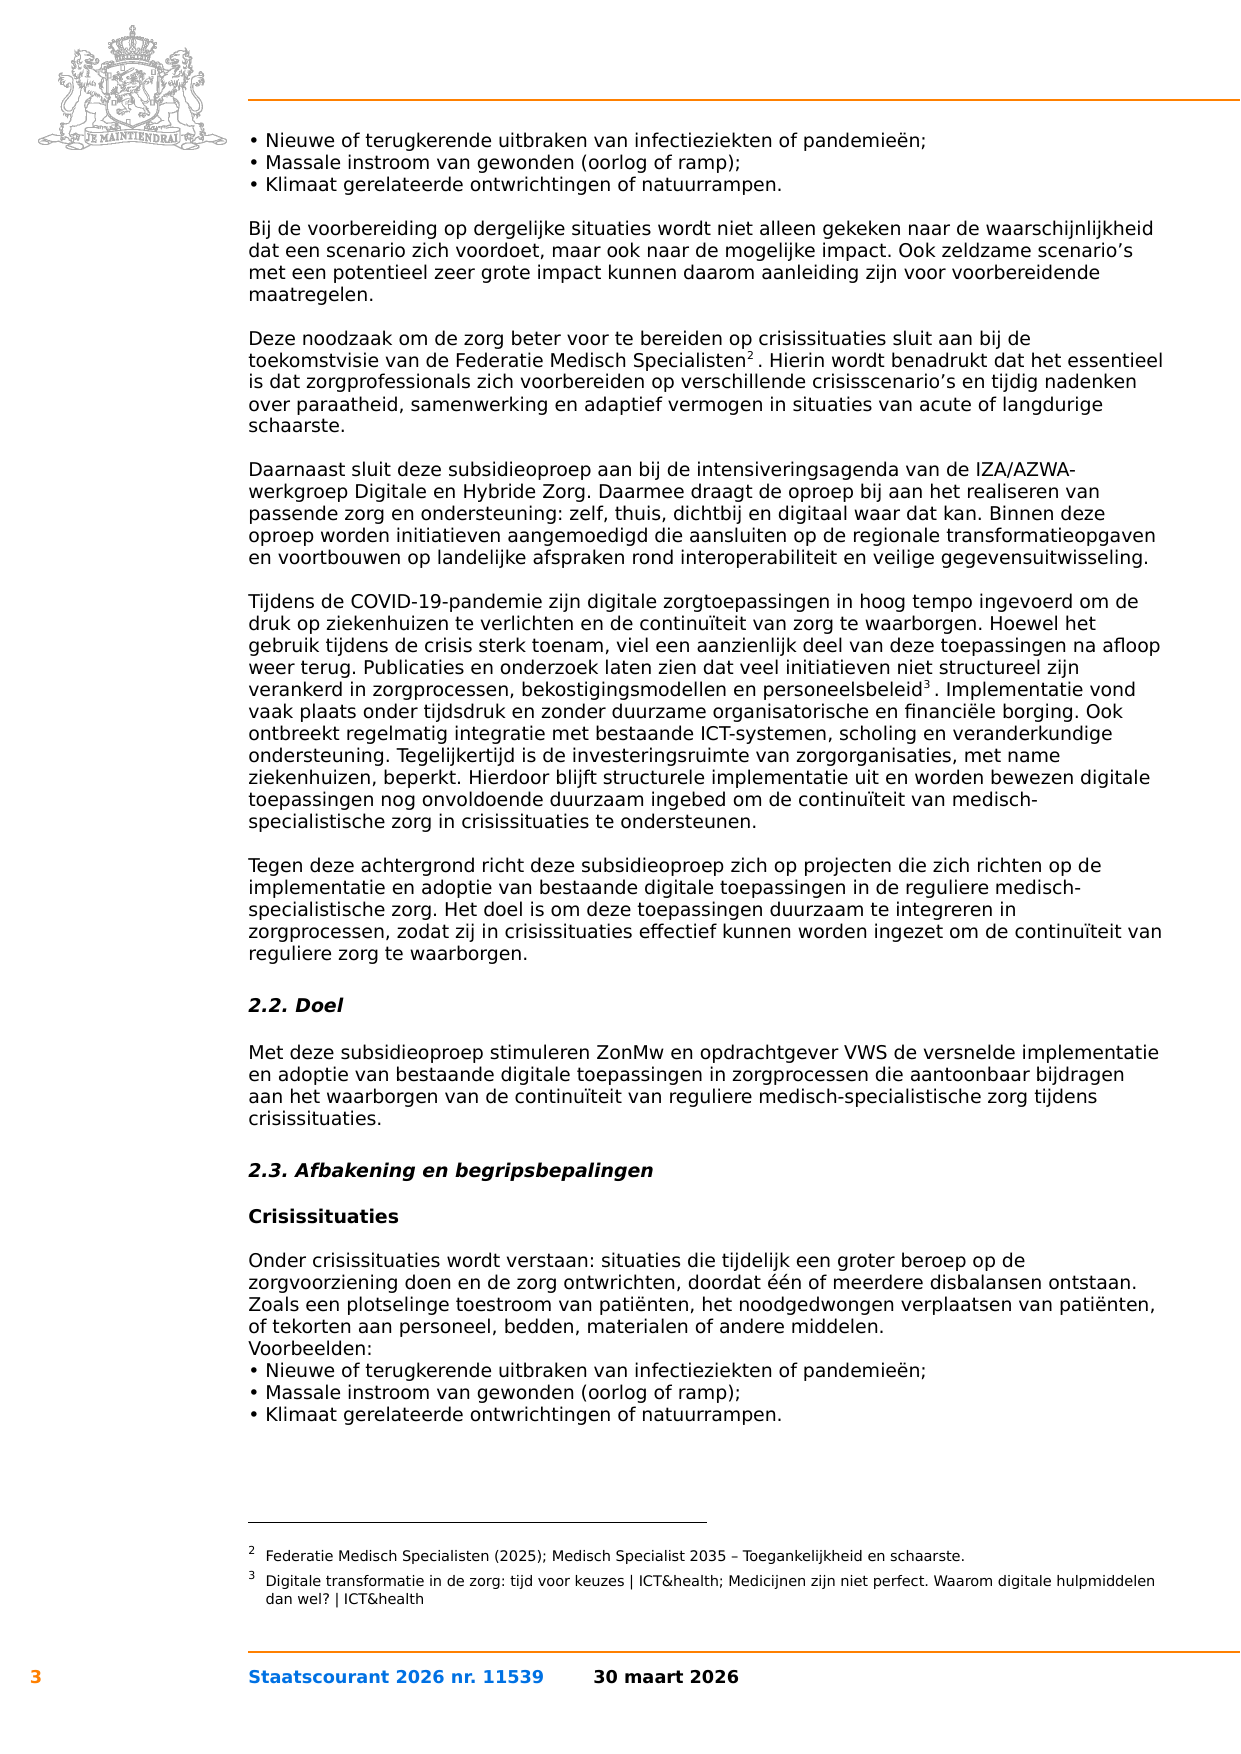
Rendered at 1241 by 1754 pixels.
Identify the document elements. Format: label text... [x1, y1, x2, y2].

text • Nieuwe of terugkerende uitbraken van infectieziekten of pandemieën; [248, 1360, 1163, 1382]
text Met deze subsidieoproep stimuleren ZonMw en opdrachtgever VWS de versnelde implementatie en adoptie van bestaande digitale toepassingen in zorgprocessen die aantoonbaar bijdragen aan het waarborgen van de continuïteit van reguliere medisch-specialistische zorg tijdens crisissituaties. [248, 1042, 1163, 1129]
text • Klimaat gerelateerde ontwrichtingen of natuurrampen. [248, 174, 1163, 196]
text Tegen deze achtergrond richt deze subsidieoproep zich op projecten die zich richten op de implementatie en adoptie van bestaande digitale toepassingen in de reguliere medisch-specialistische zorg. Het doel is om deze toepassingen duurzaam te integreren in zorgprocessen, zodat zij in crisissituaties effectief kunnen worden ingezet om de continuïteit van reguliere zorg te waarborgen. [248, 855, 1163, 964]
text Daarnaast sluit deze subsidieoproep aan bij de intensiveringsagenda van de IZA/AZWA-werkgroep Digitale en Hybride Zorg. Daarmee draagt de oproep bij aan het realiseren van passende zorg en ondersteuning: zelf, thuis, dichtbij en digitaal waar dat kan. Binnen deze oproep worden initiatieven aangemoedigd die aansluiten op de regionale transformatieopgaven en voortbouwen op landelijke afspraken rond interoperabiliteit en veilige gegevensuitwisseling. [248, 459, 1163, 569]
text • Nieuwe of terugkerende uitbraken van infectieziekten of pandemieën; [248, 130, 1163, 152]
text Bij de voorbereiding op dergelijke situaties wordt niet alleen gekeken naar de waarschijnlijkheid dat een scenario zich voordoet, maar ook naar de mogelijke impact. Ook zeldzame scenario’s met een potentieel zeer grote impact kunnen daarom aanleiding zijn voor voorbereidende maatregelen. [248, 218, 1163, 306]
text Voorbeelden: [248, 1338, 1163, 1360]
text • Massale instroom van gewonden (oorlog of ramp); [248, 152, 1163, 174]
text • Klimaat gerelateerde ontwrichtingen of natuurrampen. [248, 1404, 1163, 1426]
subtitle 2.2. Doel [248, 994, 1163, 1017]
text Tijdens de COVID-19-pandemie zijn digitale zorgtoepassingen in hoog tempo ingevoerd om de druk op ziekenhuizen te verlichten en de continuïteit van zorg te waarborgen. Hoewel het gebruik tijdens de crisis sterk toenam, viel een aanzienlijk deel van deze toepassingen na afloop weer terug. Publicaties en onderzoek laten zien dat veel initiatieven niet structureel zijn verankerd in zorgprocessen, bekostigingsmodellen en personeelsbeleid. Implementatie vond vaak plaats onder tijdsdruk en zonder duurzame organisatorische en financiële borging. Ook ontbreekt regelmatig integratie met bestaande ICT-systemen, scholing en veranderkundige ondersteuning. Tegelijkertijd is de investeringsruimte van zorgorganisaties, met name ziekenhuizen, beperkt. Hierdoor blijft structurele implementatie uit en worden bewezen digitale toepassingen nog onvoldoende duurzaam ingebed om de continuïteit van medisch-specialistische zorg in crisissituaties te ondersteunen. [248, 591, 1163, 833]
text Onder crisissituaties wordt verstaan: situaties die tijdelijk een groter beroep op de zorgvoorziening doen en de zorg ontwrichten, doordat één of meerdere disbalansen ontstaan. Zoals een plotselinge toestroom van patiënten, het noodgedwongen verplaatsen van patiënten, of tekorten aan personeel, bedden, materialen of andere middelen. [248, 1250, 1163, 1338]
picture [38, 25, 227, 150]
text • Massale instroom van gewonden (oorlog of ramp); [248, 1382, 1163, 1404]
subtitle Crisissituaties [248, 1206, 1163, 1228]
text Deze noodzaak om de zorg beter voor te bereiden op crisissituaties sluit aan bij de toekomstvisie van de Federatie Medisch Specialisten. Hierin wordt benadrukt dat het essentieel is dat zorgprofessionals zich voorbereiden op verschillende crisisscenario’s en tijdig nadenken over paraatheid, samenwerking en adaptief vermogen in situaties van acute of langdurige schaarste. [248, 327, 1163, 437]
text Federatie Medisch Specialisten (2025); Medisch Specialist 2035 – Toegankelijkheid en schaarste. [248, 1544, 1163, 1566]
text Digitale transformatie in de zorg: tijd voor keuzes | ICT&health; Medicijnen zijn niet perfect. Waarom digitale hulpmiddelen dan wel? | ICT&health [248, 1569, 1163, 1608]
subtitle 2.3. Afbakening en begripsbepalingen [248, 1159, 1163, 1181]
